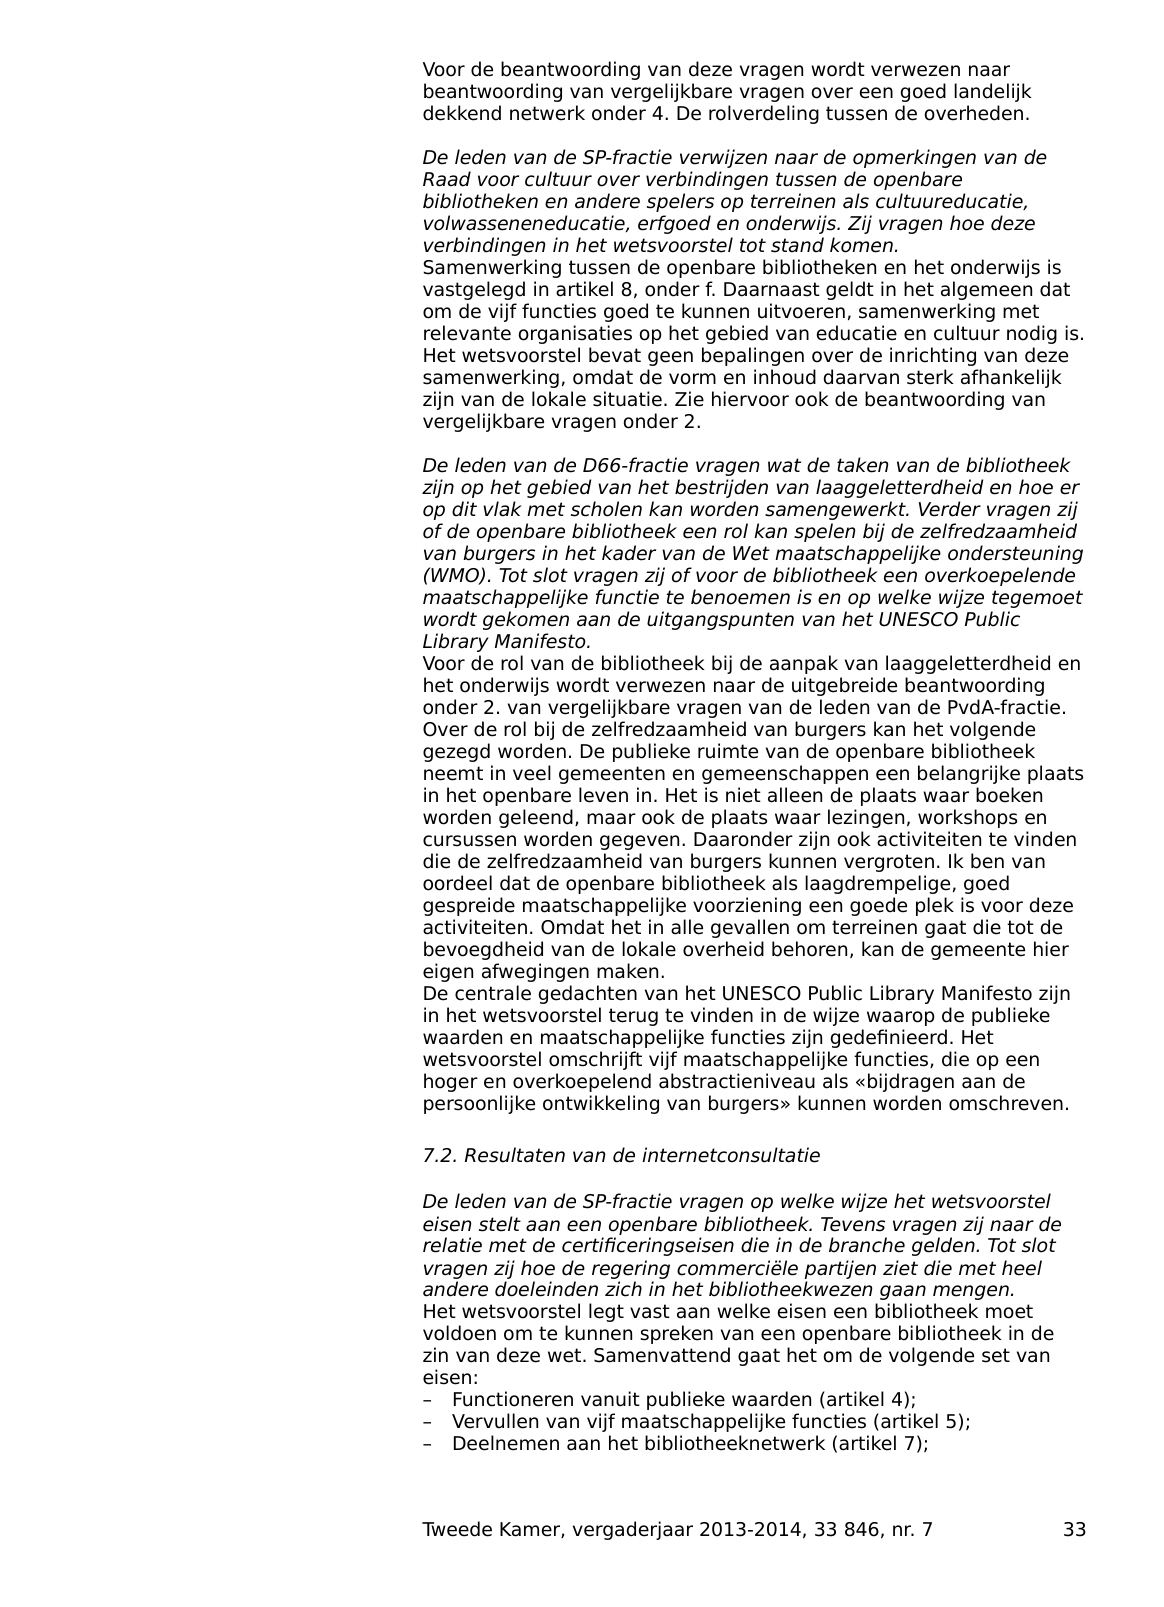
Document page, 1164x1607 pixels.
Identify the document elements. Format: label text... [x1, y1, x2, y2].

text Het wetsvoorstel legt vast aan welke eisen een bibliotheek moet voldoen om te kunnen spreken van een openbare bibliotheek in de zin van deze wet. Samenvattend gaat het om de volgende set van eisen: [422, 1301, 1087, 1389]
text De leden van de D66-fractie vragen wat de taken van de bibliotheek zijn op het gebied van het bestrijden van laaggeletterdheid en hoe er op dit vlak met scholen kan worden samengewerkt. Verder vragen zij of de openbare bibliotheek een rol kan spelen bij de zelfredzaamheid van burgers in het kader van de Wet maatschappelijke ondersteuning (WMO). Tot slot vragen zij of voor de bibliotheek een overkoepelende maatschappelijke functie te benoemen is en op welke wijze tegemoet wordt gekomen aan de uitgangspunten van het UNESCO Public Library Manifesto. [422, 455, 1087, 653]
text De centrale gedachten van het UNESCO Public Library Manifesto zijn in het wetsvoorstel terug te vinden in de wijze waarop de publieke waarden en maatschappelijke functies zijn gedefinieerd. Het wetsvoorstel omschrijft vijf maatschappelijke functies, die op een hoger en overkoepelend abstractieniveau als «bijdragen aan de persoonlijke ontwikkeling van burgers» kunnen worden omschreven. [422, 983, 1087, 1114]
text – Vervullen van vijf maatschappelijke functies (artikel 5); [422, 1411, 1087, 1433]
text De leden van de SP-fractie vragen op welke wijze het wetsvoorstel eisen stelt aan een openbare bibliotheek. Tevens vragen zij naar de relatie met de certificeringseisen die in de branche gelden. Tot slot vragen zij hoe de regering commerciële partijen ziet die met heel andere doeleinden zich in het bibliotheekwezen gaan mengen. [422, 1191, 1087, 1301]
text Samenwerking tussen de openbare bibliotheken en het onderwijs is vastgelegd in artikel 8, onder f. Daarnaast geldt in het algemeen dat om de vijf functies goed te kunnen uitvoeren, samenwerking met relevante organisaties op het gebied van educatie en cultuur nodig is. Het wetsvoorstel bevat geen bepalingen over de inrichting van deze samenwerking, omdat de vorm en inhoud daarvan sterk afhankelijk zijn van de lokale situatie. Zie hiervoor ook de beantwoording van vergelijkbare vragen onder 2. [422, 257, 1087, 433]
text Voor de rol van de bibliotheek bij de aanpak van laaggeletterdheid en het onderwijs wordt verwezen naar de uitgebreide beantwoording onder 2. van vergelijkbare vragen van de leden van de PvdA-fractie. Over de rol bij de zelfredzaamheid van burgers kan het volgende gezegd worden. De publieke ruimte van de openbare bibliotheek neemt in veel gemeenten en gemeenschappen een belangrijke plaats in het openbare leven in. Het is niet alleen de plaats waar boeken worden geleend, maar ook de plaats waar lezingen, workshops en cursussen worden gegeven. Daaronder zijn ook activiteiten te vinden die de zelfredzaamheid van burgers kunnen vergroten. Ik ben van oordeel dat de openbare bibliotheek als laagdrempelige, goed gespreide maatschappelijke voorziening een goede plek is voor deze activiteiten. Omdat het in alle gevallen om terreinen gaat die tot de bevoegdheid van de lokale overheid behoren, kan de gemeente hier eigen afwegingen maken. [422, 653, 1087, 983]
subtitle 7.2. Resultaten van de internetconsultatie [422, 1144, 1087, 1166]
text – Deelnemen aan het bibliotheeknetwerk (artikel 7); [422, 1433, 1087, 1455]
text Voor de beantwoording van deze vragen wordt verwezen naar beantwoording van vergelijkbare vragen over een goed landelijk dekkend netwerk onder 4. De rolverdeling tussen de overheden. [422, 59, 1087, 125]
text De leden van de SP-fractie verwijzen naar de opmerkingen van de Raad voor cultuur over verbindingen tussen de openbare bibliotheken en andere spelers op terreinen als cultuureducatie, volwasseneneducatie, erfgoed en onderwijs. Zij vragen hoe deze verbindingen in het wetsvoorstel tot stand komen. [422, 147, 1087, 257]
text – Functioneren vanuit publieke waarden (artikel 4); [422, 1389, 1087, 1411]
